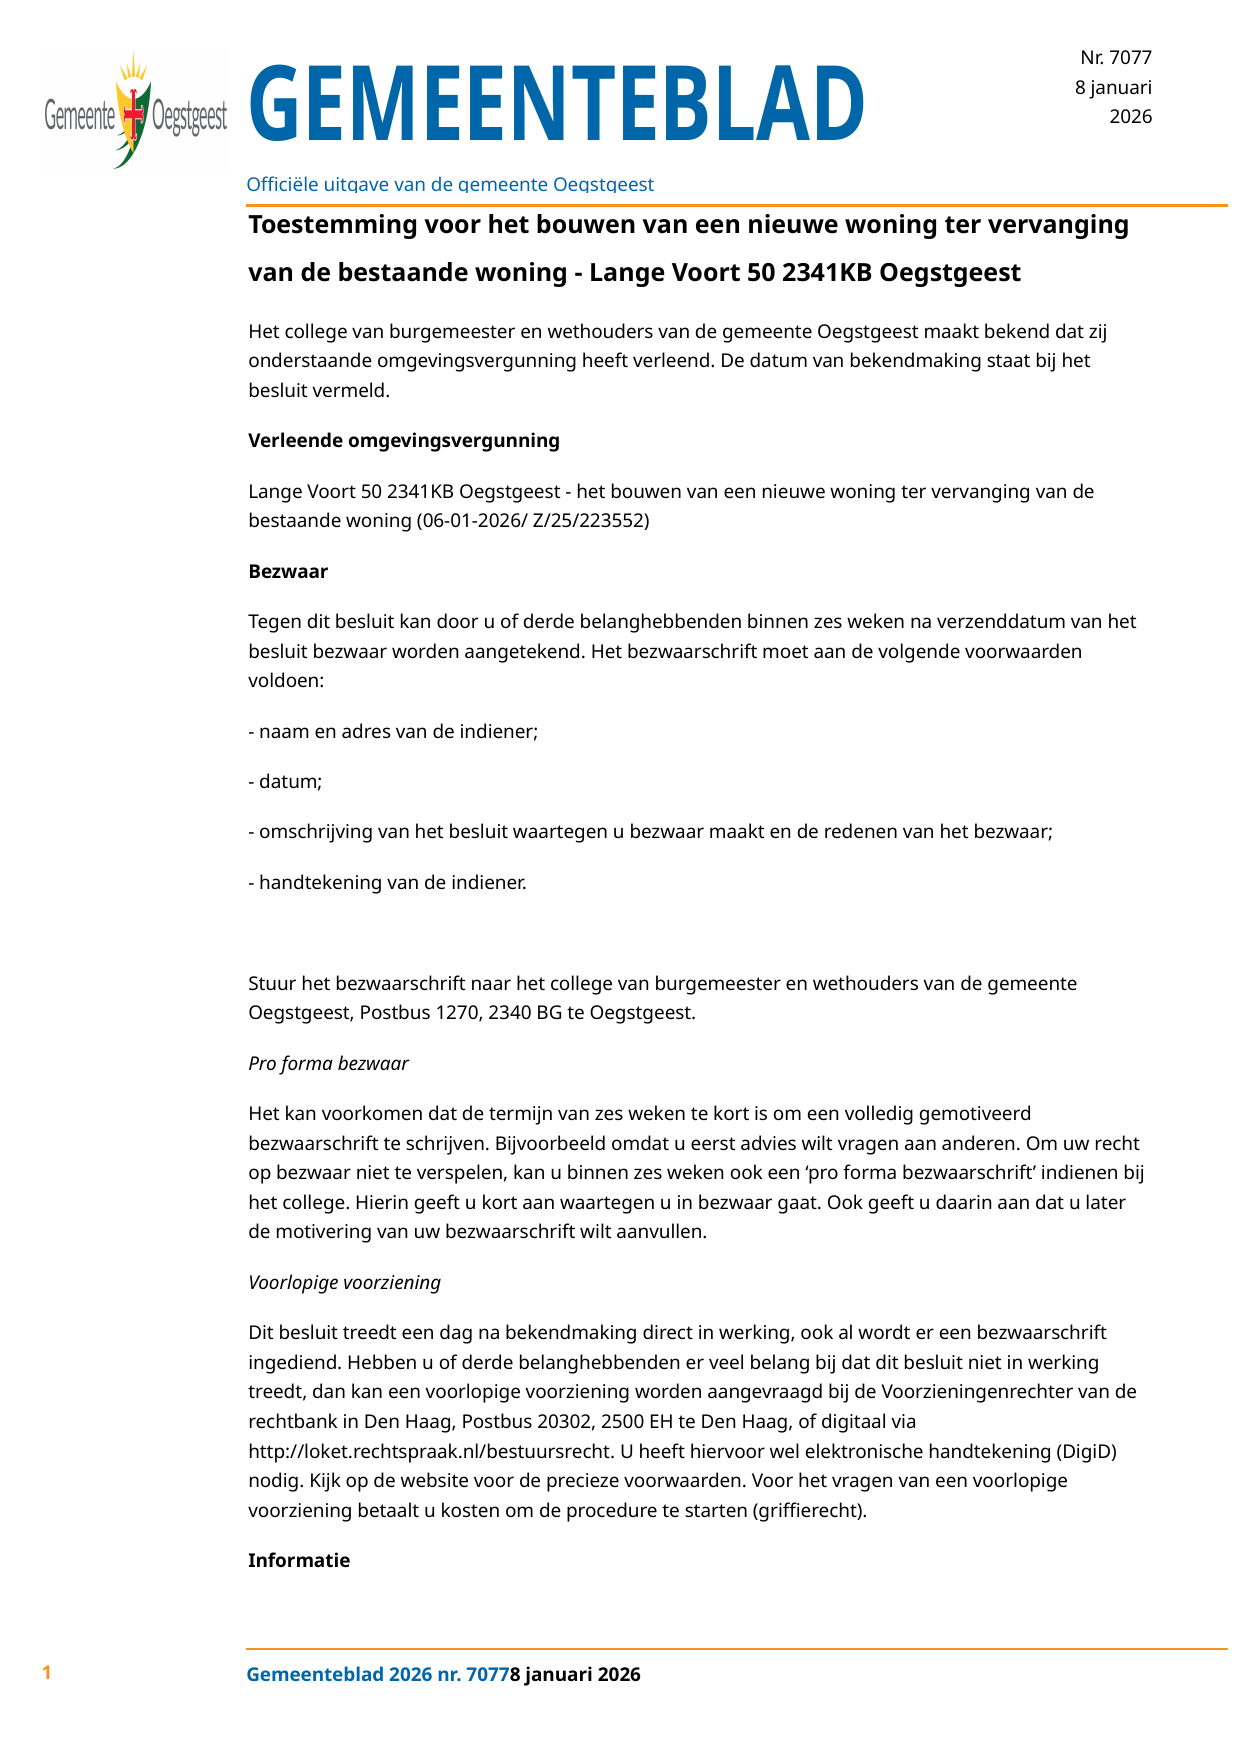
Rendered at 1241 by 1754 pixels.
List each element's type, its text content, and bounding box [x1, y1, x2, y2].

text - omschrijving van het besluit waartegen u bezwaar maakt en de redenen van het bezwaar; [248, 819, 1152, 844]
text Voorlopige voorziening [248, 1269, 1152, 1295]
text Dit besluit treedt een dag na bekendmaking direct in werking, ook al wordt er een bezwaarschrift ingediend. Hebben u of derde belanghebbenden er veel belang bij dat dit besluit niet in werking treedt, dan kan een voorlopige voorziening worden aangevraagd bij de Voorzieningenrechter van de rechtbank in Den Haag, Postbus 20302, 2500 EH te Den Haag, of digitaal via http://loket.rechtspraak.nl/bestuursrecht. U heeft hiervoor wel elektronische handtekening (DigiD) nodig. Kijk op de website voor de precieze voorwaarden. Voor het vragen van een voorlopige voorziening betaalt u kosten om de procedure te starten (griffierecht). [248, 1319, 1152, 1523]
picture [41, 47, 231, 172]
text Het kan voorkomen dat de termijn van zes weken te kort is om een volledig gemotiveerd bezwaarschrift te schrijven. Bijvoorbeeld omdat u eerst advies wilt vragen aan anderen. Om uw recht op bezwaar niet te verspelen, kan u binnen zes weken ook een ‘pro forma bezwaarschrift’ indienen bij het college. Hierin geeft u kort aan waartegen u in bezwaar gaat. Ook geeft u daarin aan dat u later de motivering van uw bezwaarschrift wilt aanvullen. [248, 1100, 1152, 1244]
text Lange Voort 50 2341KB Oegstgeest - het bouwen van een nieuwe woning ter vervanging van de bestaande woning (06-01-2026/ Z/25/223552) [248, 478, 1152, 533]
text Bezwaar [248, 558, 1152, 584]
text Tegen dit besluit kan door u of derde belanghebbenden binnen zes weken na verzenddatum van het besluit bezwaar worden aangetekend. Het bezwaarschrift moet aan de volgende voorwaarden voldoen: [248, 608, 1152, 693]
text Het college van burgemeester en wethouders van de gemeente Oegstgeest maakt bekend dat zij onderstaande omgevingsvergunning heeft verleend. De datum van bekendmaking staat bij het besluit vermeld. [248, 318, 1152, 403]
text - handtekening van de indiener. [248, 869, 1152, 895]
text Toestemming voor het bouwen van een nieuwe woning ter vervanging van de bestaande woning - Lange Voort 50 2341KB Oegstgeest [248, 207, 1152, 288]
text Informatie [248, 1547, 1152, 1573]
text Verleende omgevingsvergunning [248, 427, 1152, 453]
text Pro forma bezwaar [248, 1050, 1152, 1076]
text Stuur het bezwaarschrift naar het college van burgemeester en wethouders van de gemeente Oegstgeest, Postbus 1270, 2340 BG te Oegstgeest. [248, 970, 1152, 1025]
text - datum; [248, 768, 1152, 794]
text - naam en adres van de indiener; [248, 718, 1152, 744]
